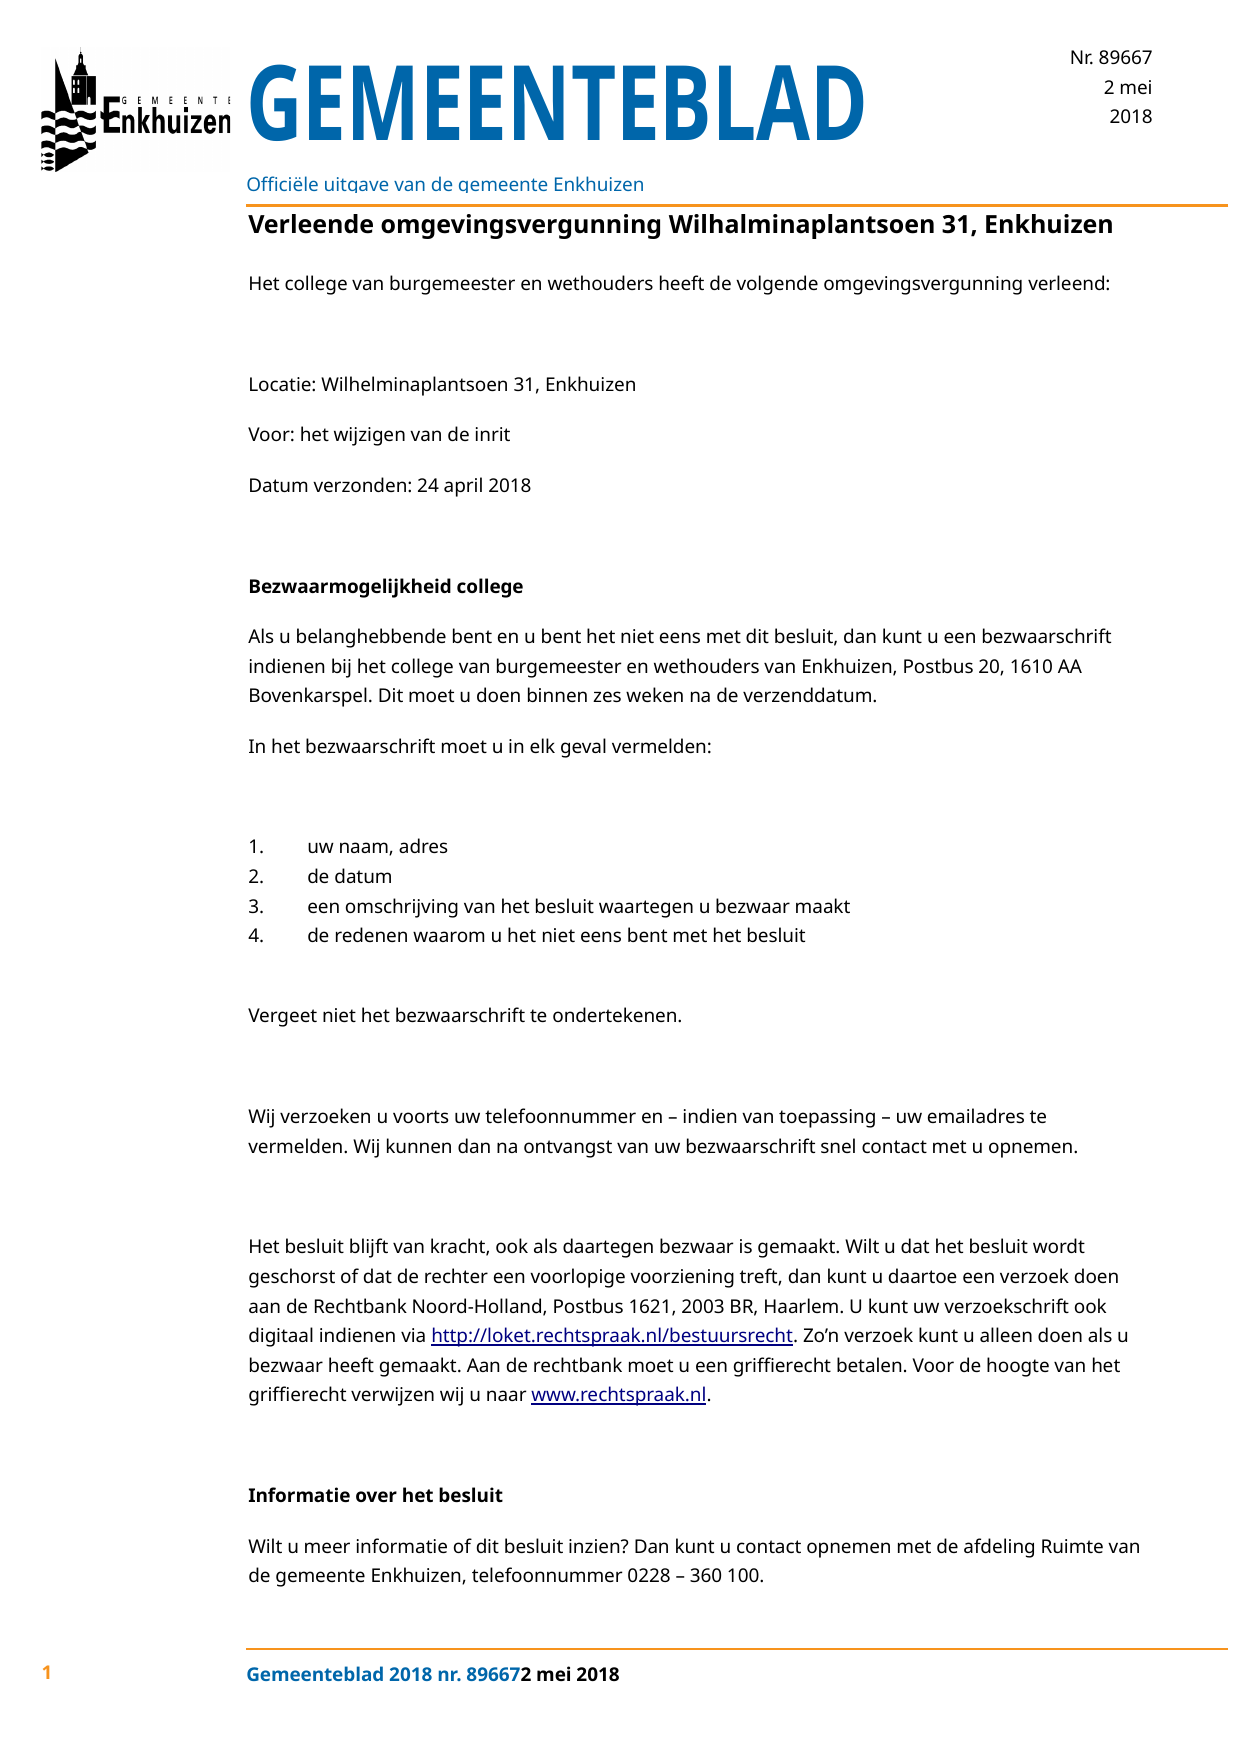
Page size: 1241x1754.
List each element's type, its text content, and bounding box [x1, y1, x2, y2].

text Wij verzoeken u voorts uw telefoonnummer en – indien van toepassing – uw emailadres te vermelden. Wij kunnen dan na ontvangst van uw bezwaarschrift snel contact met u opnemen. [248, 1103, 1152, 1158]
text Voor: het wijzigen van de inrit [248, 422, 1152, 447]
list de redenen waarom u het niet eens bent met het besluit [248, 922, 1152, 948]
text Datum verzonden: 24 april 2018 [248, 472, 1152, 498]
text Locatie: Wilhelminaplantsoen 31, Enkhuizen [248, 371, 1152, 397]
list een omschrijving van het besluit waartegen u bezwaar maakt [248, 893, 1152, 918]
text Het college van burgemeester en wethouders heeft de volgende omgevingsvergunning verleend: [248, 270, 1152, 296]
text Vergeet niet het bezwaarschrift te ondertekenen. [248, 1002, 1152, 1028]
list de datum [248, 863, 1152, 889]
list uw naam, adres [248, 834, 1152, 859]
text Wilt u meer informatie of dit besluit inzien? Dan kunt u contact opnemen met de afdeling Ruimte van de gemeente Enkhuizen, telefoonnummer 0228 – 360 100. [248, 1533, 1152, 1588]
text Het besluit blijft van kracht, ook als daartegen bezwaar is gemaakt. Wilt u dat het besluit wordt geschorst of dat de rechter een voorlopige voorziening treft, dan kunt u daartoe een verzoek doen aan de Rechtbank Noord-Holland, Postbus 1621, 2003 BR, Haarlem. U kunt uw verzoekschrift ook digitaal indienen via http://loket.rechtspraak.nl/bestuursrecht. Zo’n verzoek kunt u alleen doen als u bezwaar heeft gemaakt. Aan de rechtbank moet u een griffierecht betalen. Voor de hoogte van het griffierecht verwijzen wij u naar www.rechtspraak.nl. [248, 1234, 1152, 1407]
picture [41, 47, 231, 172]
text Informatie over het besluit [248, 1482, 1152, 1508]
text Verleende omgevingsvergunning Wilhalminaplantsoen 31, Enkhuizen [248, 207, 1152, 241]
text Als u belanghebbende bent en u bent het niet eens met dit besluit, dan kunt u een bezwaarschrift indienen bij het college van burgemeester en wethouders van Enkhuizen, Postbus 20, 1610 AA Bovenkarspel. Dit moet u doen binnen zes weken na de verzenddatum. [248, 623, 1152, 708]
text Bezwaarmogelijkheid college [248, 573, 1152, 598]
text In het bezwaarschrift moet u in elk geval vermelden: [248, 733, 1152, 758]
